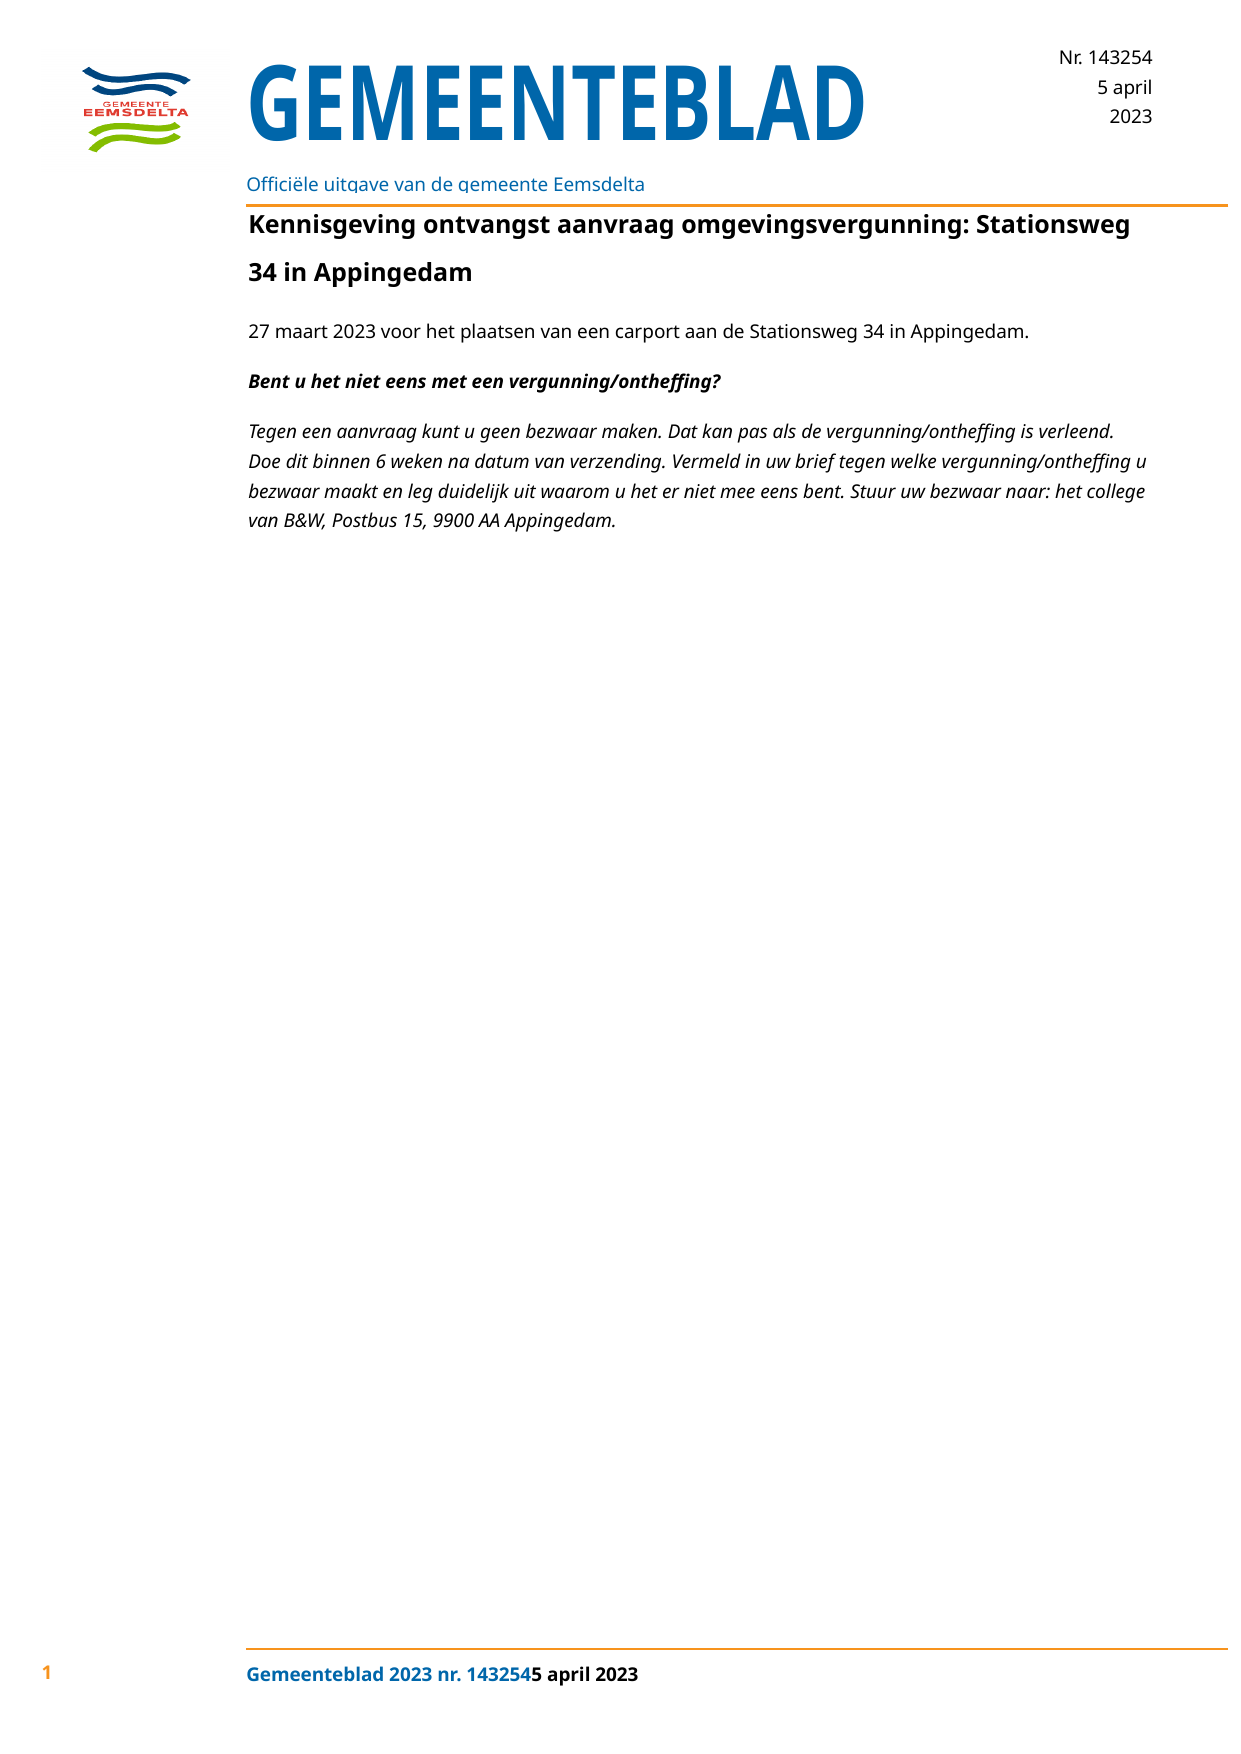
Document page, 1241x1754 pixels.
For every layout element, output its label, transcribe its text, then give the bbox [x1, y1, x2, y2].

text Tegen een aanvraag kunt u geen bezwaar maken. Dat kan pas als de vergunning/ontheffing is verleend. Doe dit binnen 6 weken na datum van verzending. Vermeld in uw brief tegen welke vergunning/ontheffing u bezwaar maakt en leg duidelijk uit waarom u het er niet mee eens bent. Stuur uw bezwaar naar: het college van B&W, Postbus 15, 9900 AA Appingedam. [248, 419, 1152, 533]
text Bent u het niet eens met een vergunning/ontheffing? [248, 368, 1152, 394]
text Kennisgeving ontvangst aanvraag omgevingsvergunning: Stationsweg 34 in Appingedam [248, 207, 1152, 288]
picture [41, 47, 231, 172]
text 27 maart 2023 voor het plaatsen van een carport aan de Stationsweg 34 in Appingedam. [248, 318, 1152, 344]
